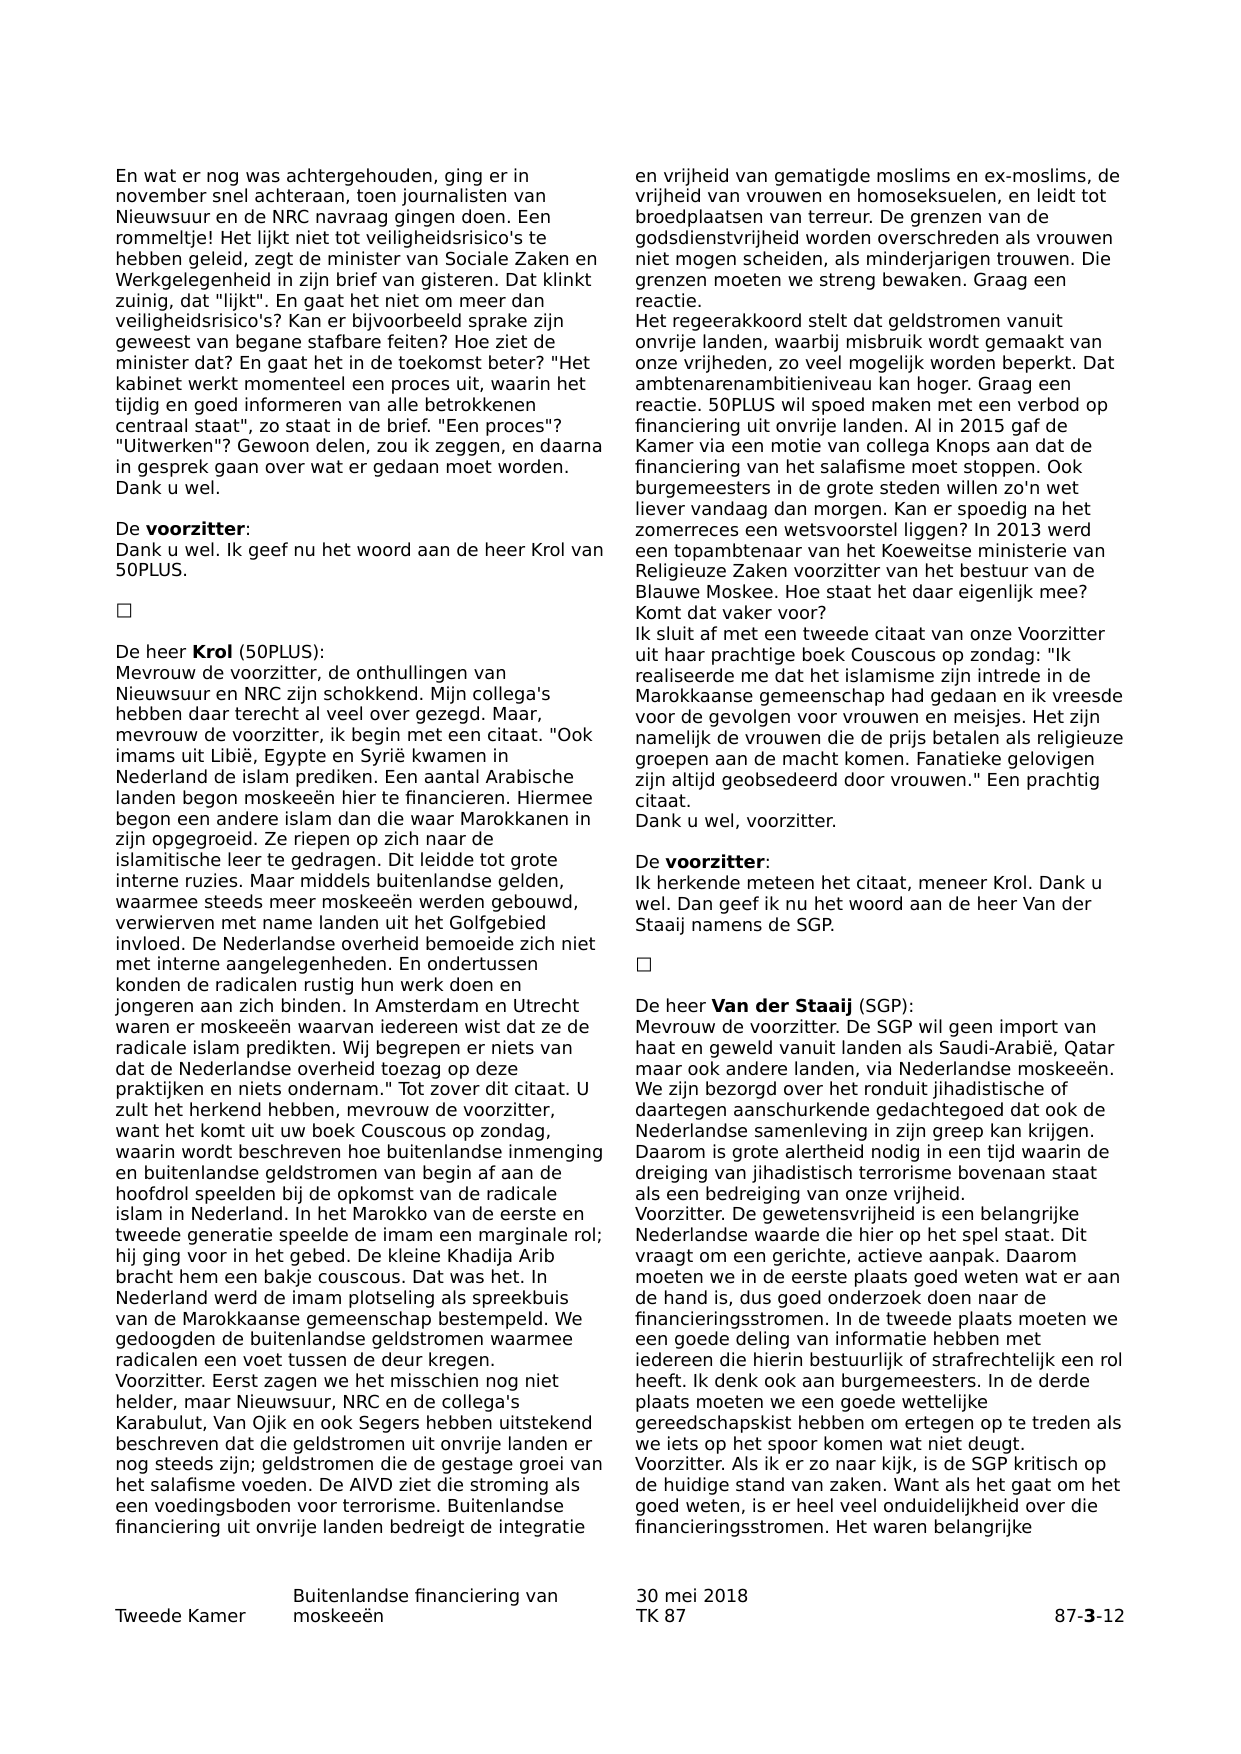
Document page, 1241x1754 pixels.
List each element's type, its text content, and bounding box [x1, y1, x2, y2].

text Voorzitter. Als ik er zo naar kijk, is de SGP kritisch op de huidige stand van zaken. Want als het gaat om het goed weten, is er heel veel onduidelijkheid over die financieringsstromen. Het waren belangrijke [635, 1454, 1125, 1537]
text ⬜ [635, 955, 1125, 976]
text De voorzitter: [635, 852, 1125, 873]
text Mevrouw de voorzitter, de onthullingen van Nieuwsuur en NRC zijn schokkend. Mijn collega's hebben daar terecht al veel over gezegd. Maar, mevrouw de voorzitter, ik begin met een citaat. "Ook imams uit Libië, Egypte en Syrië kwamen in Nederland de islam prediken. Een aantal Arabische landen begon moskeeën hier te financieren. Hiermee begon een andere islam dan die waar Marokkanen in zijn opgegroeid. Ze riepen op zich naar de islamitische leer te gedragen. Dit leidde tot grote interne ruzies. Maar middels buitenlandse gelden, waarmee steeds meer moskeeën werden gebouwd, verwierven met name landen uit het Golfgebied invloed. De Nederlandse overheid bemoeide zich niet met interne aangelegenheden. En ondertussen konden de radicalen rustig hun werk doen en jongeren aan zich binden. In Amsterdam en Utrecht waren er moskeeën waarvan iedereen wist dat ze de radicale islam predikten. Wij begrepen er niets van dat de Nederlandse overheid toezag op deze praktijken en niets ondernam." Tot zover dit citaat. U zult het herkend hebben, mevrouw de voorzitter, want het komt uit uw boek Couscous op zondag, waarin wordt beschreven hoe buitenlandse inmenging en buitenlandse geldstromen van begin af aan de hoofdrol speelden bij de opkomst van de radicale islam in Nederland. In het Marokko van de eerste en tweede generatie speelde de imam een marginale rol; hij ging voor in het gebed. De kleine Khadija Arib bracht hem een bakje couscous. Dat was het. In Nederland werd de imam plotseling als spreekbuis van de Marokkaanse gemeenschap bestempeld. We gedoogden de buitenlandse geldstromen waarmee radicalen een voet tussen de deur kregen. [115, 662, 605, 1371]
text Het regeerakkoord stelt dat geldstromen vanuit onvrije landen, waarbij misbruik wordt gemaakt van onze vrijheden, zo veel mogelijk worden beperkt. Dat ambtenarenambitieniveau kan hoger. Graag een reactie. 50PLUS wil spoed maken met een verbod op financiering uit onvrije landen. Al in 2015 gaf de Kamer via een motie van collega Knops aan dat de financiering van het salafisme moet stoppen. Ook burgemeesters in de grote steden willen zo'n wet liever vandaag dan morgen. Kan er spoedig na het zomerreces een wetsvoorstel liggen? In 2013 werd een topambtenaar van het Koeweitse ministerie van Religieuze Zaken voorzitter van het bestuur van de Blauwe Moskee. Hoe staat het daar eigenlijk mee? Komt dat vaker voor? [635, 311, 1125, 624]
text ⬜ [115, 601, 605, 622]
text Voorzitter. De gewetensvrijheid is een belangrijke Nederlandse waarde die hier op het spel staat. Dit vraagt om een gerichte, actieve aanpak. Daarom moeten we in de eerste plaats goed weten wat er aan de hand is, dus goed onderzoek doen naar de financieringsstromen. In de tweede plaats moeten we een goede deling van informatie hebben met iedereen die hierin bestuurlijk of strafrechtelijk een rol heeft. Ik denk ook aan burgemeesters. In de derde plaats moeten we een goede wettelijke gereedschapskist hebben om ertegen op te treden als we iets op het spoor komen wat niet deugt. [635, 1204, 1125, 1454]
text Dank u wel. [115, 478, 605, 499]
text De heer Van der Staaij (SGP): [635, 996, 1125, 1017]
text Mevrouw de voorzitter. De SGP wil geen import van haat en geweld vanuit landen als Saudi-Arabië, Qatar maar ook andere landen, via Nederlandse moskeeën. We zijn bezorgd over het ronduit jihadistische of daartegen aanschurkende gedachtegoed dat ook de Nederlandse samenleving in zijn greep kan krijgen. Daarom is grote alertheid nodig in een tijd waarin de dreiging van jihadistisch terrorisme bovenaan staat als een bedreiging van onze vrijheid. [635, 1017, 1125, 1204]
text Ik herkende meteen het citaat, meneer Krol. Dank u wel. Dan geef ik nu het woord aan de heer Van der Staaij namens de SGP. [635, 873, 1125, 935]
text Voorzitter. Eerst zagen we het misschien nog niet helder, maar Nieuwsuur, NRC en de collega's Karabulut, Van Ojik en ook Segers hebben uitstekend beschreven dat die geldstromen uit onvrije landen er nog steeds zijn; geldstromen die de gestage groei van het salafisme voeden. De AIVD ziet die stroming als een voedingsboden voor terrorisme. Buitenlandse financiering uit onvrije landen bedreigt de integratie [115, 1371, 605, 1537]
text Dank u wel. Ik geef nu het woord aan de heer Krol van 50PLUS. [115, 539, 605, 581]
text Ik sluit af met een tweede citaat van onze Voorzitter uit haar prachtige boek Couscous op zondag: "Ik realiseerde me dat het islamisme zijn intrede in de Marokkaanse gemeenschap had gedaan en ik vreesde voor de gevolgen voor vrouwen en meisjes. Het zijn namelijk de vrouwen die de prijs betalen als religieuze groepen aan de macht komen. Fanatieke gelovigen zijn altijd geobsedeerd door vrouwen." Een prachtig citaat. [635, 624, 1125, 811]
text De voorzitter: [115, 519, 605, 539]
text De heer Krol (50PLUS): [115, 642, 605, 662]
text Dank u wel, voorzitter. [635, 811, 1125, 832]
text En wat er nog was achtergehouden, ging er in november snel achteraan, toen journalisten van Nieuwsuur en de NRC navraag gingen doen. Een rommeltje! Het lijkt niet tot veiligheidsrisico's te hebben geleid, zegt de minister van Sociale Zaken en Werkgelegenheid in zijn brief van gisteren. Dat klinkt zuinig, dat "lijkt". En gaat het niet om meer dan veiligheidsrisico's? Kan er bijvoorbeeld sprake zijn geweest van begane stafbare feiten? Hoe ziet de minister dat? En gaat het in de toekomst beter? "Het kabinet werkt momenteel een proces uit, waarin het tijdig en goed informeren van alle betrokkenen centraal staat", zo staat in de brief. "Een proces"? "Uitwerken"? Gewoon delen, zou ik zeggen, en daarna in gesprek gaan over wat er gedaan moet worden. [115, 165, 605, 478]
text en vrijheid van gematigde moslims en ex-moslims, de vrijheid van vrouwen en homoseksuelen, en leidt tot broedplaatsen van terreur. De grenzen van de godsdienstvrijheid worden overschreden als vrouwen niet mogen scheiden, als minderjarigen trouwen. Die grenzen moeten we streng bewaken. Graag een reactie. [635, 165, 1125, 311]
